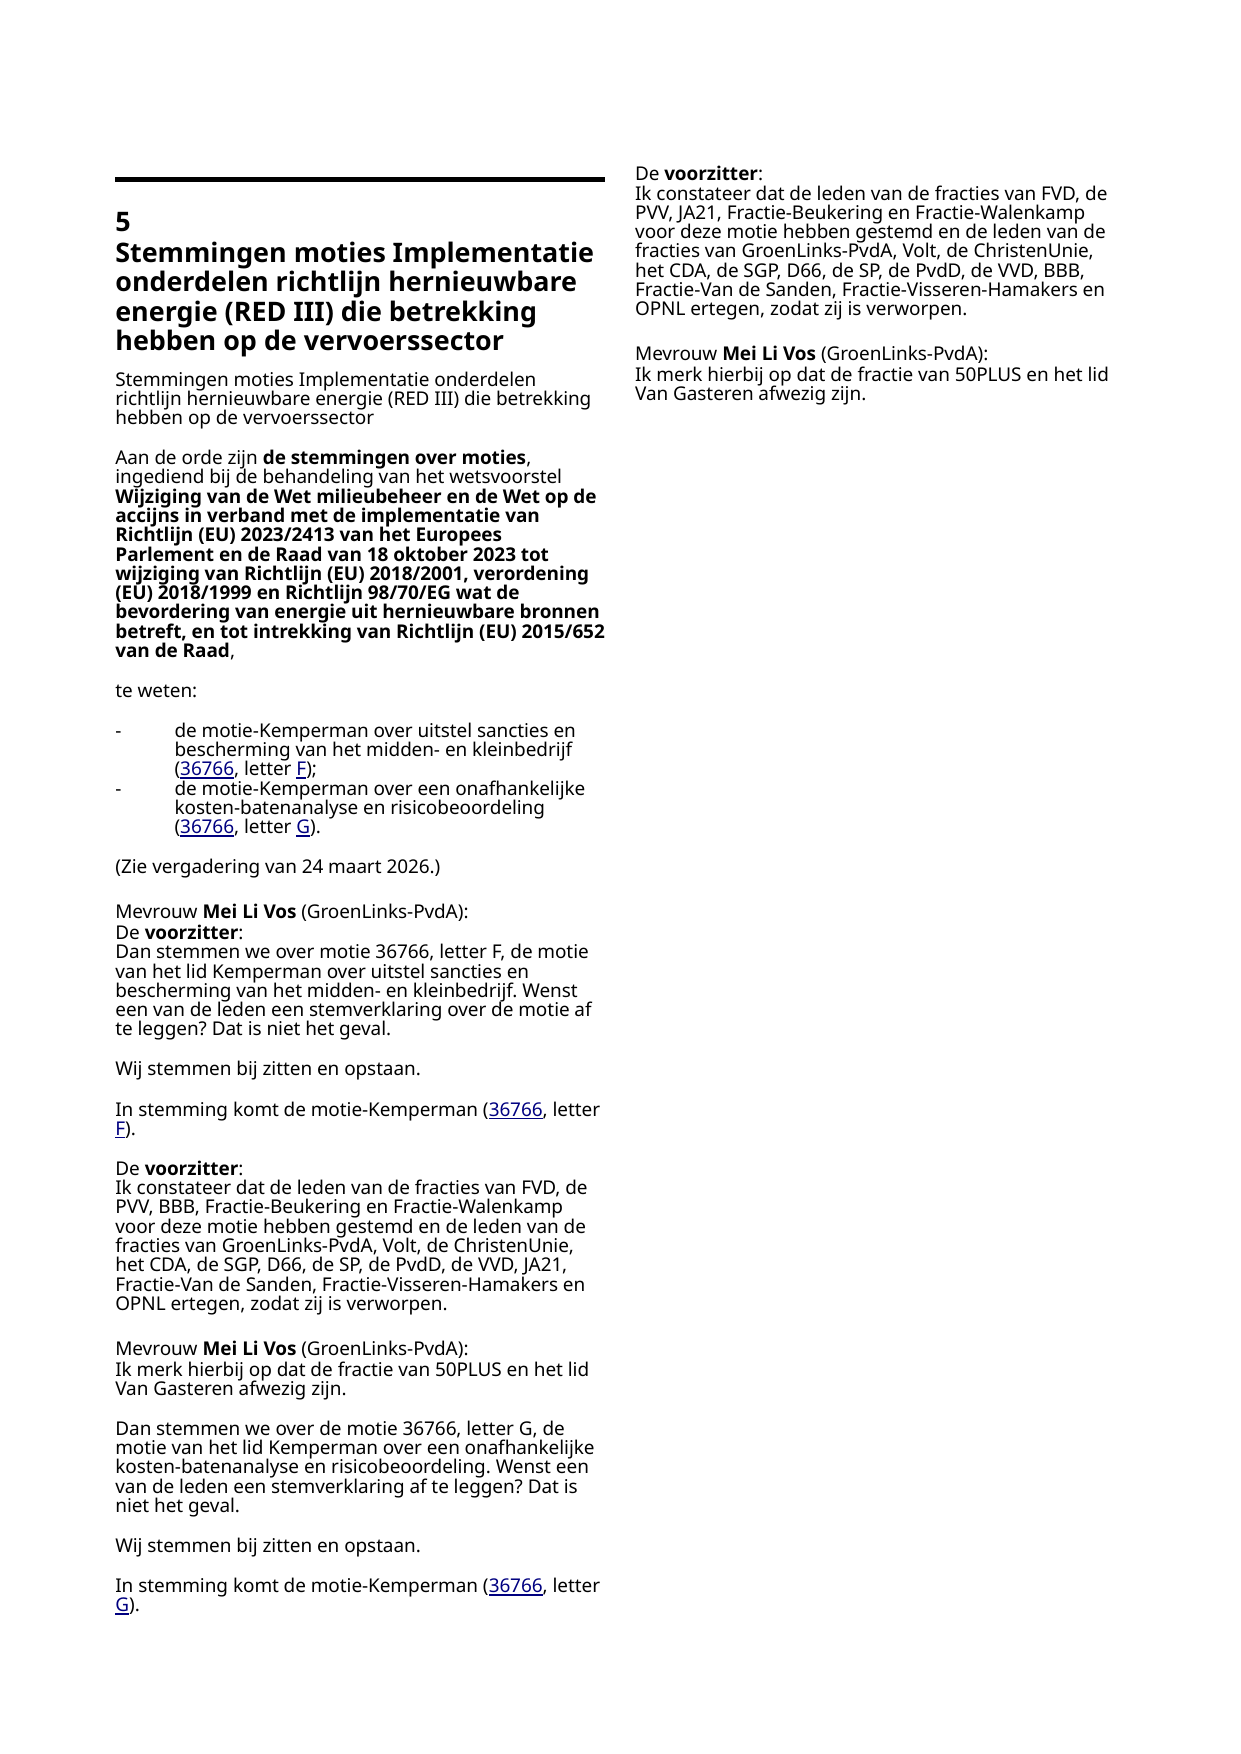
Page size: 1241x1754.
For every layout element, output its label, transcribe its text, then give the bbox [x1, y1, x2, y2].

text Wij stemmen bij zitten en opstaan. [115, 1060, 605, 1080]
text Mevrouw Mei Li Vos (GroenLinks-PvdA): [635, 340, 1125, 366]
text Ik constateer dat de leden van de fracties van FVD, de PVV, BBB, Fractie-Beukering en Fractie-Walenkamp voor deze motie hebben gestemd en de leden van de fracties van GroenLinks-PvdA, Volt, de ChristenUnie, het CDA, de SGP, D66, de SP, de PvdD, de VVD, JA21, Fractie-Van de Sanden, Fractie-Visseren-Hamakers en OPNL ertegen, zodat zij is verworpen. [115, 1179, 605, 1314]
text Dan stemmen we over de motie 36766, letter G, de motie van het lid Kemperman over een onafhankelijke kosten-batenanalyse en risicobeoordeling. Wenst een van de leden een stemverklaring af te leggen? Dat is niet het geval. [115, 1420, 605, 1516]
text Mevrouw Mei Li Vos (GroenLinks-PvdA): [115, 1335, 605, 1361]
text Dan stemmen we over motie 36766, letter F, de motie van het lid Kemperman over uitstel sancties en bescherming van het midden- en kleinbedrijf. Wenst een van de leden een stemverklaring over de motie af te leggen? Dat is niet het geval. [115, 943, 605, 1040]
text In stemming komt de motie-Kemperman (36766, letter G). [115, 1577, 605, 1616]
text (Zie vergadering van 24 maart 2026.) [115, 858, 605, 877]
text De voorzitter: [115, 924, 605, 943]
text Ik merk hierbij op dat de fractie van 50PLUS en het lid Van Gasteren afwezig zijn. [115, 1361, 605, 1399]
list de motie-Kemperman over een onafhankelijke kosten-batenanalyse en risicobeoordeling (36766, letter G). [115, 780, 605, 837]
text De voorzitter: [115, 1160, 605, 1179]
text Aan de orde zijn de stemmingen over moties, ingediend bij de behandeling van het wetsvoorstel Wijziging van de Wet milieubeheer en de Wet op de accijns in verband met de implementatie van Richtlijn (EU) 2023/2413 van het Europees Parlement en de Raad van 18 oktober 2023 tot wijziging van Richtlijn (EU) 2018/2001, verordening (EU) 2018/1999 en Richtlijn 98/70/EG wat de bevordering van energie uit hernieuwbare bronnen betreft, en tot intrekking van Richtlijn (EU) 2015/652 van de Raad, [115, 449, 605, 661]
list de motie-Kemperman over uitstel sancties en bescherming van het midden- en kleinbedrijf (36766, letter F); [115, 722, 605, 780]
text Mevrouw Mei Li Vos (GroenLinks-PvdA): [115, 898, 605, 924]
text In stemming komt de motie-Kemperman (36766, letter F). [115, 1101, 605, 1139]
text De voorzitter: [635, 165, 1125, 185]
text Wij stemmen bij zitten en opstaan. [115, 1537, 605, 1556]
text Stemmingen moties Implementatie onderdelen richtlijn hernieuwbare energie (RED III) die betrekking hebben op de vervoerssector [115, 239, 605, 371]
text Ik merk hierbij op dat de fractie van 50PLUS en het lid Van Gasteren afwezig zijn. [635, 366, 1125, 405]
text te weten: [115, 682, 605, 701]
text 5 [115, 203, 605, 239]
text Stemmingen moties Implementatie onderdelen richtlijn hernieuwbare energie (RED III) die betrekking hebben op de vervoerssector [115, 371, 605, 428]
text Ik constateer dat de leden van de fracties van FVD, de PVV, JA21, Fractie-Beukering en Fractie-Walenkamp voor deze motie hebben gestemd en de leden van de fracties van GroenLinks-PvdA, Volt, de ChristenUnie, het CDA, de SGP, D66, de SP, de PvdD, de VVD, BBB, Fractie-Van de Sanden, Fractie-Visseren-Hamakers en OPNL ertegen, zodat zij is verworpen. [635, 185, 1125, 319]
